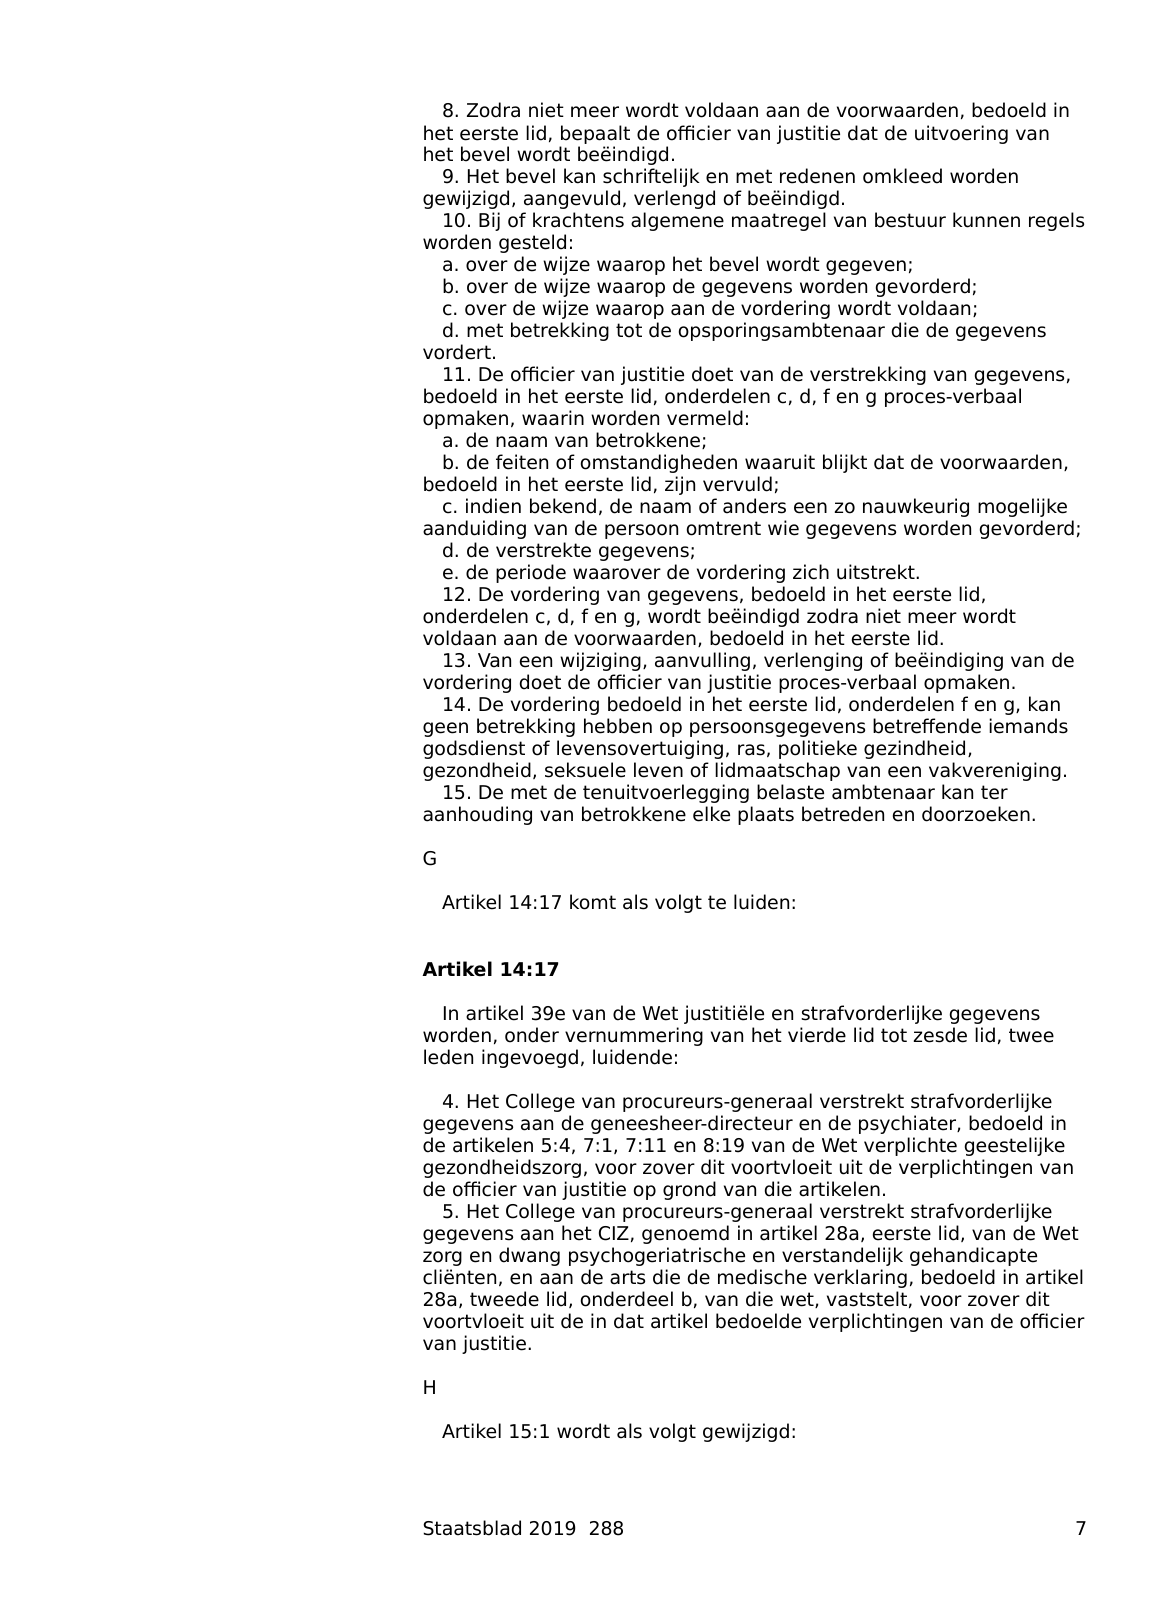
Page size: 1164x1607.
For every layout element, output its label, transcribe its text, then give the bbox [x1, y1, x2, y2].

text a. de naam van betrokkene; [422, 430, 1087, 452]
text 14. De vordering bedoeld in het eerste lid, onderdelen f en g, kan geen betrekking hebben op persoonsgegevens betreffende iemands godsdienst of levensovertuiging, ras, politieke gezindheid, gezondheid, seksuele leven of lidmaatschap van een vakvereniging. [422, 694, 1087, 782]
text G [422, 848, 1087, 870]
text b. over de wijze waarop de gegevens worden gevorderd; [422, 276, 1087, 298]
text 5. Het College van procureurs-generaal verstrekt strafvorderlijke gegevens aan het CIZ, genoemd in artikel 28a, eerste lid, van de Wet zorg en dwang psychogeriatrische en verstandelijk gehandicapte cliënten, en aan de arts die de medische verklaring, bedoeld in artikel 28a, tweede lid, onderdeel b, van die wet, vaststelt, voor zover dit voortvloeit uit de in dat artikel bedoelde verplichtingen van de officier van justitie. [422, 1201, 1087, 1354]
text b. de feiten of omstandigheden waaruit blijkt dat de voorwaarden, bedoeld in het eerste lid, zijn vervuld; [422, 452, 1087, 496]
text In artikel 39e van de Wet justitiële en strafvorderlijke gegevens worden, onder vernummering van het vierde lid tot zesde lid, twee leden ingevoegd, luidende: [422, 1003, 1087, 1068]
text 4. Het College van procureurs-generaal verstrekt strafvorderlijke gegevens aan de geneesheer-directeur en de psychiater, bedoeld in de artikelen 5:4, 7:1, 7:11 en 8:19 van de Wet verplichte geestelijke gezondheidszorg, voor zover dit voortvloeit uit de verplichtingen van de officier van justitie op grond van die artikelen. [422, 1091, 1087, 1201]
text c. indien bekend, de naam of anders een zo nauwkeurig mogelijke aanduiding van de persoon omtrent wie gegevens worden gevorderd; [422, 496, 1087, 540]
text Artikel 14:17 komt als volgt te luiden: [422, 892, 1087, 914]
text 9. Het bevel kan schriftelijk en met redenen omkleed worden gewijzigd, aangevuld, verlengd of beëindigd. [422, 166, 1087, 210]
text a. over de wijze waarop het bevel wordt gegeven; [422, 254, 1087, 276]
text c. over de wijze waarop aan de vordering wordt voldaan; [422, 298, 1087, 320]
text 13. Van een wijziging, aanvulling, verlenging of beëindiging van de vordering doet de officier van justitie proces-verbaal opmaken. [422, 650, 1087, 694]
text 8. Zodra niet meer wordt voldaan aan de voorwaarden, bedoeld in het eerste lid, bepaalt de officier van justitie dat de uitvoering van het bevel wordt beëindigd. [422, 100, 1087, 166]
text 12. De vordering van gegevens, bedoeld in het eerste lid, onderdelen c, d, f en g, wordt beëindigd zodra niet meer wordt voldaan aan de voorwaarden, bedoeld in het eerste lid. [422, 584, 1087, 650]
text 15. De met de tenuitvoerlegging belaste ambtenaar kan ter aanhouding van betrokkene elke plaats betreden en doorzoeken. [422, 782, 1087, 826]
text 10. Bij of krachtens algemene maatregel van bestuur kunnen regels worden gesteld: [422, 210, 1087, 254]
subtitle Artikel 14:17 [422, 958, 1087, 980]
text 11. De officier van justitie doet van de verstrekking van gegevens, bedoeld in het eerste lid, onderdelen c, d, f en g proces-verbaal opmaken, waarin worden vermeld: [422, 364, 1087, 430]
text H [422, 1377, 1087, 1399]
text d. met betrekking tot de opsporingsambtenaar die de gegevens vordert. [422, 320, 1087, 364]
text e. de periode waarover de vordering zich uitstrekt. [422, 562, 1087, 584]
text Artikel 15:1 wordt als volgt gewijzigd: [422, 1421, 1087, 1443]
text d. de verstrekte gegevens; [422, 540, 1087, 562]
